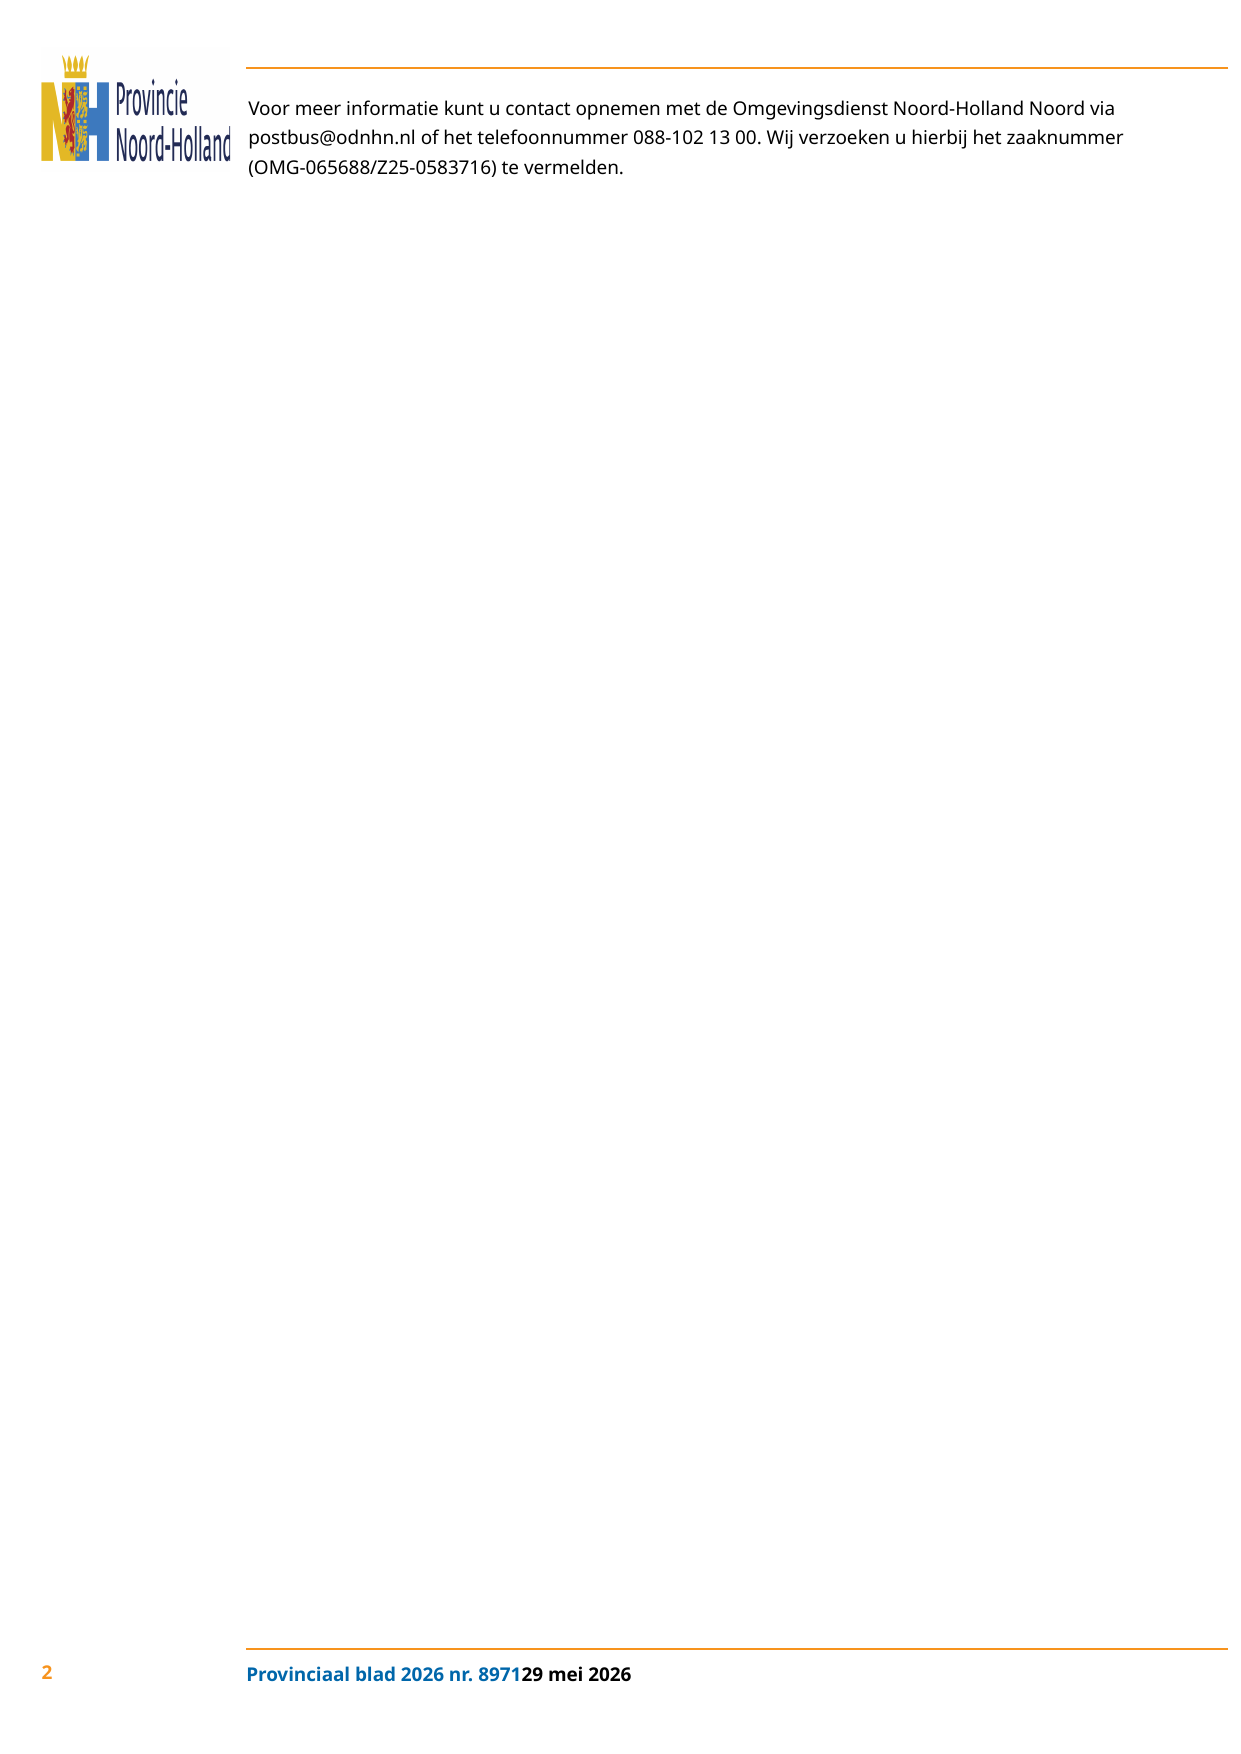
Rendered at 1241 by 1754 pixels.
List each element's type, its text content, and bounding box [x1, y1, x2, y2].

text Voor meer informatie kunt u contact opnemen met de Omgevingsdienst Noord-Holland Noord via postbus@odnhn.nl of het telefoonnummer 088-102 13 00. Wij verzoeken u hierbij het zaaknummer (OMG-065688/Z25-0583716) te vermelden. [248, 95, 1152, 180]
picture [41, 47, 231, 172]
